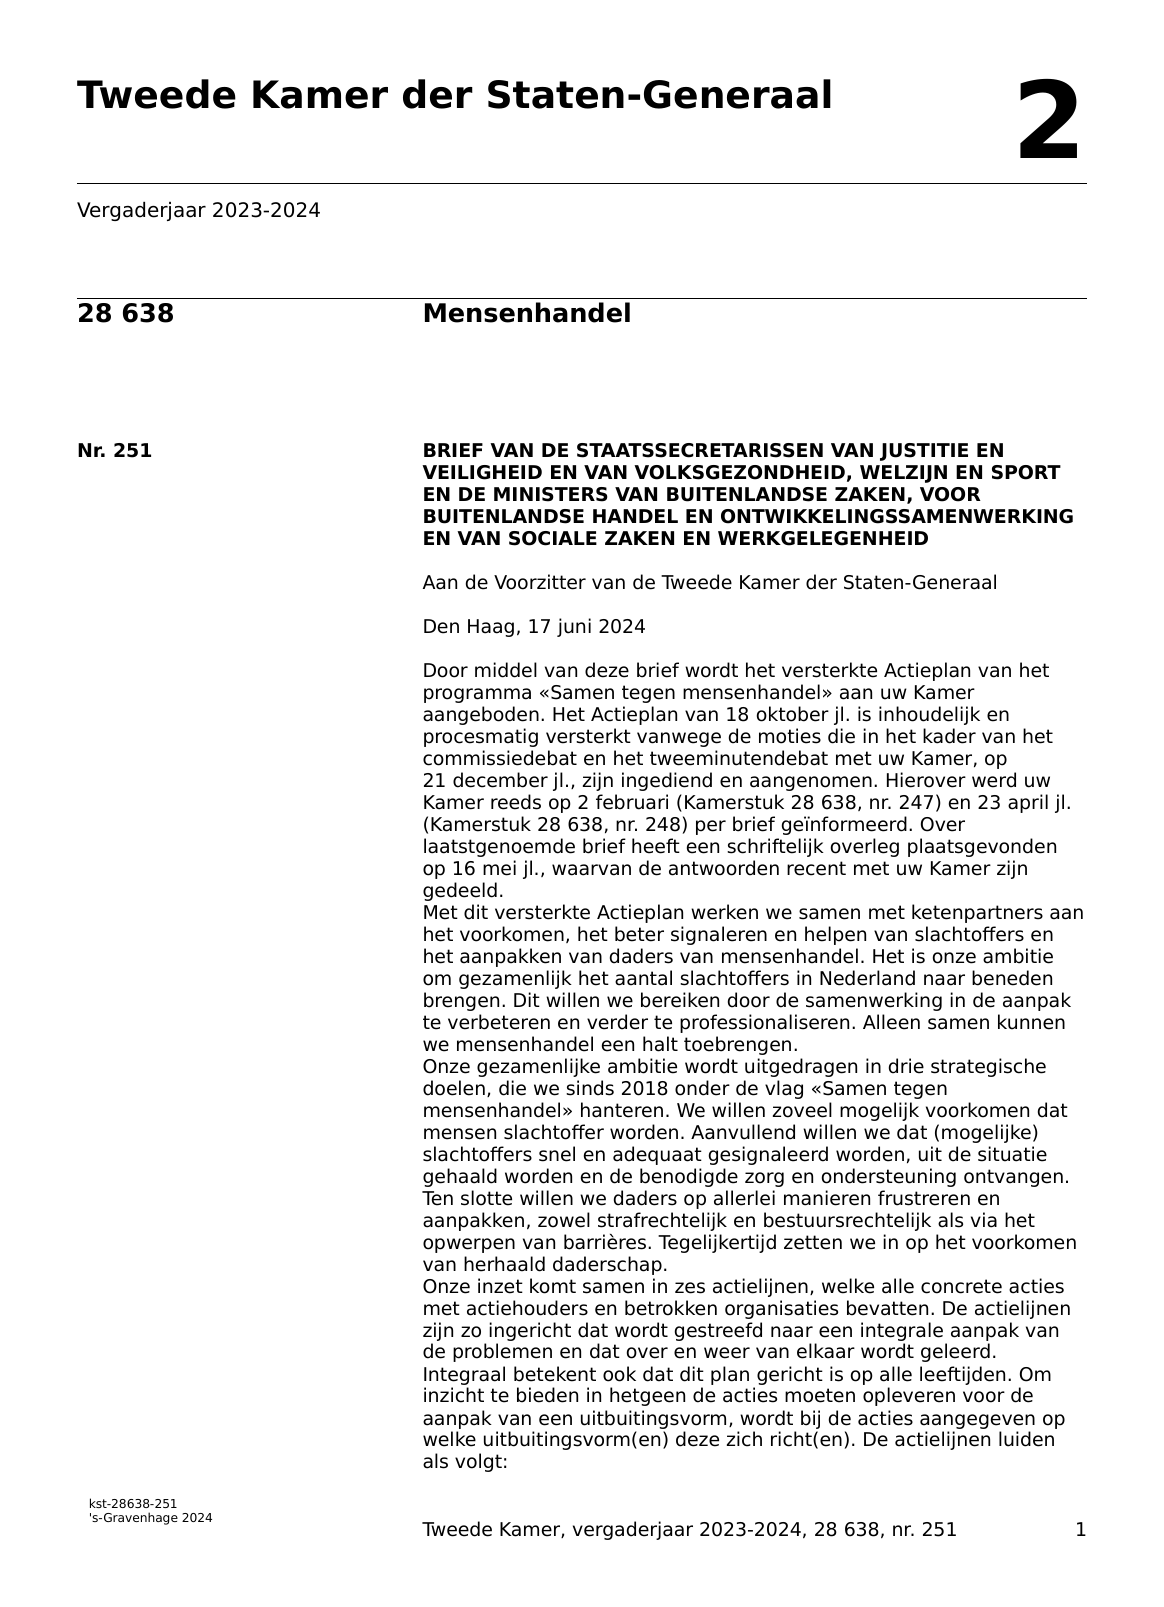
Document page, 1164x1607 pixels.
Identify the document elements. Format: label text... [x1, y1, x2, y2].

table_header 2 [886, 59, 1087, 183]
subtitle Nr. 251 BRIEF VAN DE STAATSSECRETARISSEN VAN JUSTITIE EN VEILIGHEID EN VAN VOLKSGEZONDHEID, WELZIJN EN SPORT EN DE MINISTERS VAN BUITENLANDSE ZAKEN, VOOR BUITENLANDSE HANDEL EN ONTWIKKELINGSSAMENWERKING EN VAN SOCIALE ZAKEN EN WERKGELEGENHEID [77, 440, 1087, 549]
text Onze gezamenlijke ambitie wordt uitgedragen in drie strategische doelen, die we sinds 2018 onder de vlag «Samen tegen mensenhandel» hanteren. We willen zoveel mogelijk voorkomen dat mensen slachtoffer worden. Aanvullend willen we dat (mogelijke) slachtoffers snel en adequaat gesignaleerd worden, uit de situatie gehaald worden en de benodigde zorg en ondersteuning ontvangen. Ten slotte willen we daders op allerlei manieren frustreren en aanpakken, zowel strafrechtelijk en bestuursrechtelijk als via het opwerpen van barrières. Tegelijkertijd zetten we in op het voorkomen van herhaald daderschap. [422, 1056, 1087, 1276]
text kst-28638-251 [88, 1497, 323, 1511]
text Door middel van deze brief wordt het versterkte Actieplan van het programma «Samen tegen mensenhandel» aan uw Kamer aangeboden. Het Actieplan van 18 oktober jl. is inhoudelijk en procesmatig versterkt vanwege de moties die in het kader van het commissiedebat en het tweeminutendebat met uw Kamer, op 21 december jl., zijn ingediend en aangenomen. Hierover werd uw Kamer reeds op 2 februari (Kamerstuk 28 638, nr. 247) en 23 april jl. (Kamerstuk 28 638, nr. 248) per brief geïnformeerd. Over laatstgenoemde brief heeft een schriftelijk overleg plaatsgevonden op 16 mei jl., waarvan de antwoorden recent met uw Kamer zijn gedeeld. [422, 660, 1087, 902]
text Met dit versterkte Actieplan werken we samen met ketenpartners aan het voorkomen, het beter signaleren en helpen van slachtoffers en het aanpakken van daders van mensenhandel. Het is onze ambitie om gezamenlijk het aantal slachtoffers in Nederland naar beneden brengen. Dit willen we bereiken door de samenwerking in de aanpak te verbeteren en verder te professionaliseren. Alleen samen kunnen we mensenhandel een halt toebrengen. [422, 902, 1087, 1056]
subtitle 28 638 Mensenhandel [77, 299, 1087, 329]
table_header Tweede Kamer der Staten-Generaal [77, 59, 886, 183]
text Den Haag, 17 juni 2024 [422, 616, 1087, 638]
table_cell Vergaderjaar 2023-2024 [77, 184, 1087, 298]
text 's-Gravenhage 2024 [88, 1511, 323, 1525]
text Aan de Voorzitter van de Tweede Kamer der Staten-Generaal [422, 572, 1087, 594]
text Onze inzet komt samen in zes actielijnen, welke alle concrete acties met actiehouders en betrokken organisaties bevatten. De actielijnen zijn zo ingericht dat wordt gestreefd naar een integrale aanpak van de problemen en dat over en weer van elkaar wordt geleerd. Integraal betekent ook dat dit plan gericht is op alle leeftijden. Om inzicht te bieden in hetgeen de acties moeten opleveren voor de aanpak van een uitbuitingsvorm, wordt bij de acties aangegeven op welke uitbuitingsvorm(en) deze zich richt(en). De actielijnen luiden als volgt: [422, 1276, 1087, 1473]
